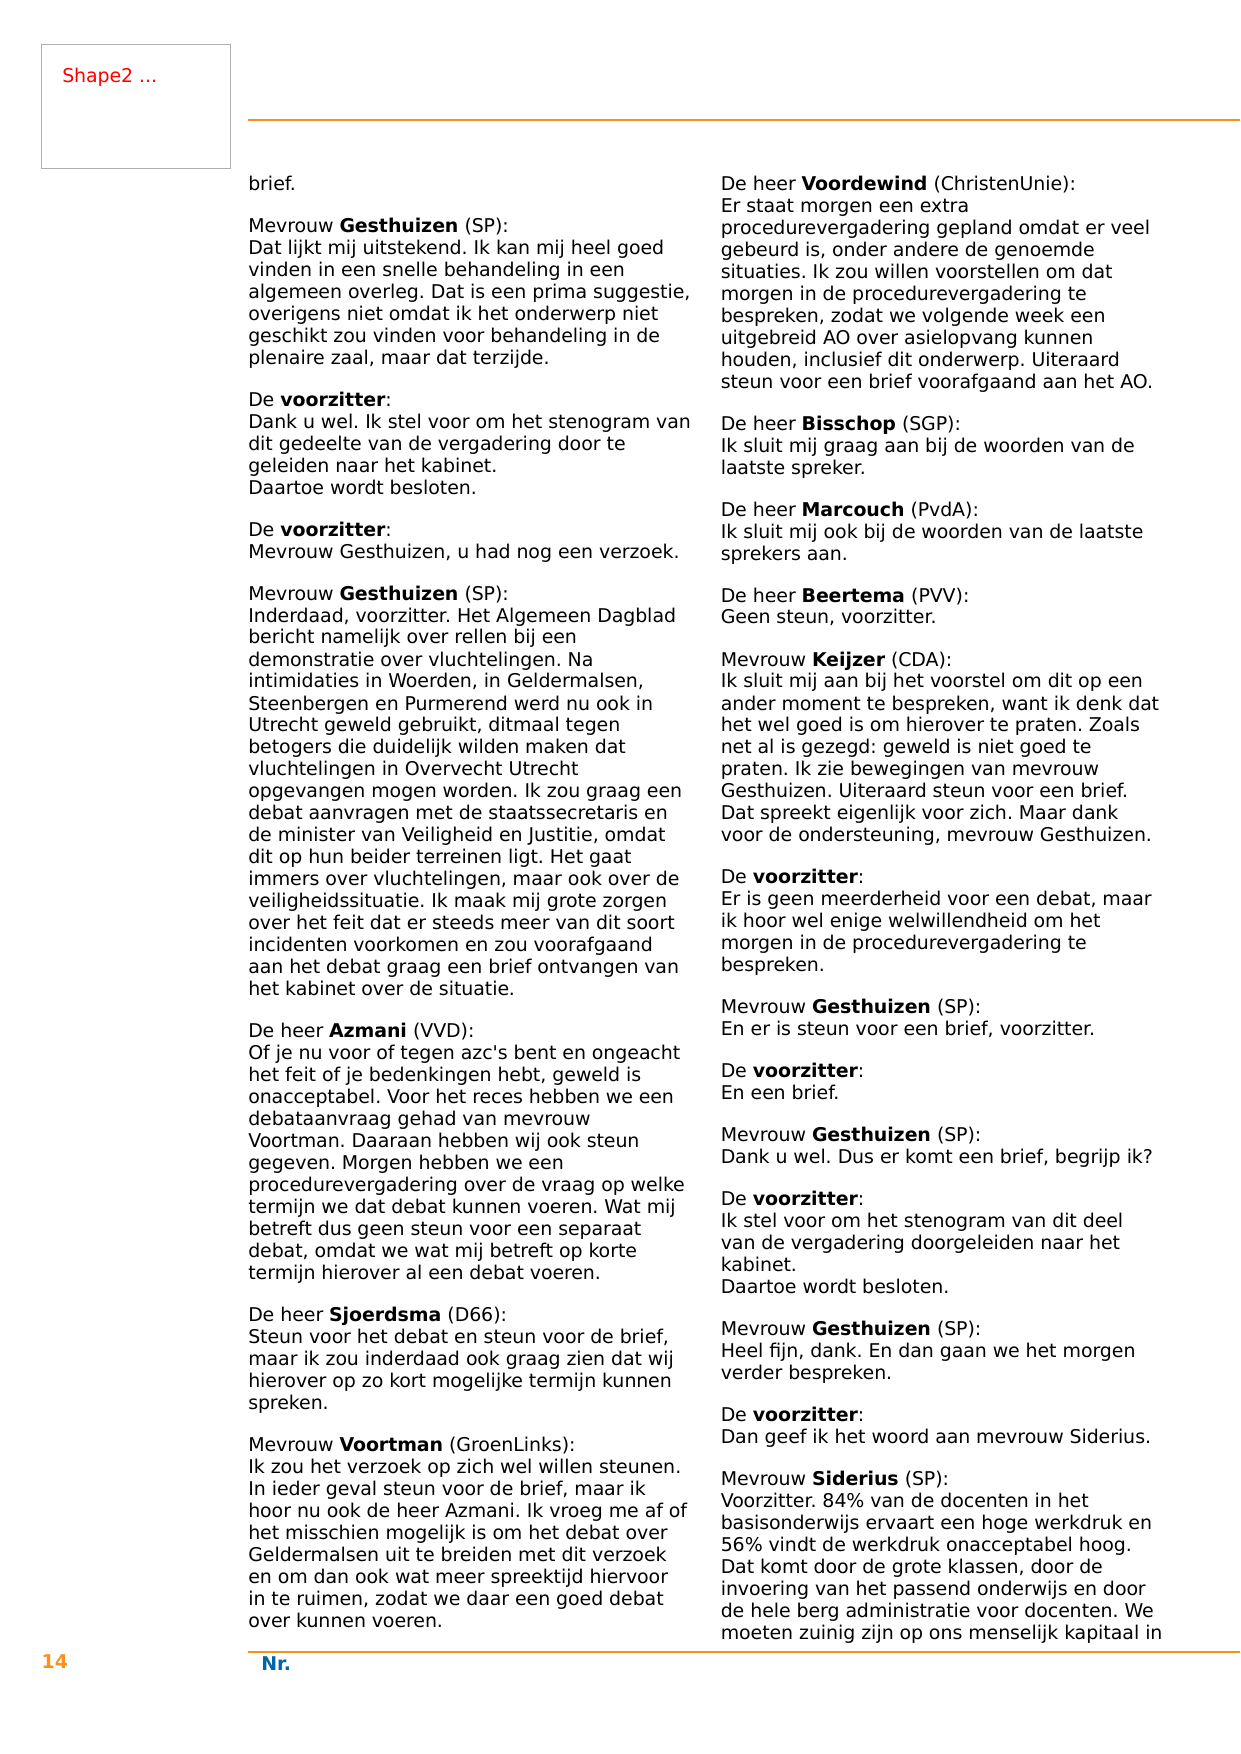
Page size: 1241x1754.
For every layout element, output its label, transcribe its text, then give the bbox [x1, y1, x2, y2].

text Heel fijn, dank. En dan gaan we het morgen verder bespreken. [721, 1340, 1163, 1384]
text Mevrouw Gesthuizen, u had nog een verzoek. [248, 541, 691, 562]
text Dank u wel. Dus er komt een brief, begrijp ik? [721, 1146, 1163, 1168]
text En er is steun voor een brief, voorzitter. [721, 1018, 1163, 1040]
text De voorzitter: [721, 1404, 1163, 1426]
text Ik sluit mij aan bij het voorstel om dit op een ander moment te bespreken, want ik denk dat het wel goed is om hierover te praten. Zoals net al is gezegd: geweld is niet goed te praten. Ik zie bewegingen van mevrouw Gesthuizen. Uiteraard steun voor een brief. Dat spreekt eigenlijk voor zich. Maar dank voor de ondersteuning, mevrouw Gesthuizen. [721, 670, 1163, 846]
text Ik sluit mij ook bij de woorden van de laatste sprekers aan. [721, 521, 1163, 564]
text Inderdaad, voorzitter. Het Algemeen Dagblad bericht namelijk over rellen bij een demonstratie over vluchtelingen. Na intimidaties in Woerden, in Geldermalsen, Steenbergen en Purmerend werd nu ook in Utrecht geweld gebruikt, ditmaal tegen betogers die duidelijk wilden maken dat vluchtelingen in Overvecht Utrecht opgevangen mogen worden. Ik zou graag een debat aanvragen met de staatssecretaris en de minister van Veiligheid en Justitie, omdat dit op hun beider terreinen ligt. Het gaat immers over vluchtelingen, maar ook over de veiligheidssituatie. Ik maak mij grote zorgen over het feit dat er steeds meer van dit soort incidenten voorkomen en zou voorafgaand aan het debat graag een brief ontvangen van het kabinet over de situatie. [248, 604, 691, 1000]
text En een brief. [721, 1082, 1163, 1104]
text brief. [248, 173, 691, 195]
text De heer Voordewind (ChristenUnie): [721, 173, 1163, 195]
text Geen steun, voorzitter. [721, 606, 1163, 628]
text Daartoe wordt besloten. [721, 1276, 1163, 1298]
text Mevrouw Gesthuizen (SP): [248, 215, 691, 237]
text Er staat morgen een extra procedurevergadering gepland omdat er veel gebeurd is, onder andere de genoemde situaties. Ik zou willen voorstellen om dat morgen in de procedurevergadering te bespreken, zodat we volgende week een uitgebreid AO over asielopvang kunnen houden, inclusief dit onderwerp. Uiteraard steun voor een brief voorafgaand aan het AO. [721, 195, 1163, 393]
text De voorzitter: [721, 1188, 1163, 1210]
text De heer Azmani (VVD): [248, 1020, 691, 1042]
text Mevrouw Keijzer (CDA): [721, 648, 1163, 670]
text Mevrouw Siderius (SP): [721, 1468, 1163, 1490]
text Mevrouw Voortman (GroenLinks): [248, 1434, 691, 1456]
text Dat lijkt mij uitstekend. Ik kan mij heel goed vinden in een snelle behandeling in een algemeen overleg. Dat is een prima suggestie, overigens niet omdat ik het onderwerp niet geschikt zou vinden voor behandeling in de plenaire zaal, maar dat terzijde. [248, 237, 691, 369]
text Daartoe wordt besloten. [248, 477, 691, 498]
text Dan geef ik het woord aan mevrouw Siderius. [721, 1426, 1163, 1448]
text De heer Beertema (PVV): [721, 584, 1163, 606]
text Ik zou het verzoek op zich wel willen steunen. In ieder geval steun voor de brief, maar ik hoor nu ook de heer Azmani. Ik vroeg me af of het misschien mogelijk is om het debat over Geldermalsen uit te breiden met dit verzoek en om dan ook wat meer spreektijd hiervoor in te ruimen, zodat we daar een goed debat over kunnen voeren. [248, 1456, 691, 1632]
text Mevrouw Gesthuizen (SP): [721, 1318, 1163, 1340]
text Ik stel voor om het stenogram van dit deel van de vergadering doorgeleiden naar het kabinet. [721, 1210, 1163, 1276]
text Mevrouw Gesthuizen (SP): [721, 996, 1163, 1018]
text Voorzitter. 84% van de docenten in het basisonderwijs ervaart een hoge werkdruk en 56% vindt de werkdruk onacceptabel hoog. Dat komt door de grote klassen, door de invoering van het passend onderwijs en door de hele berg administratie voor docenten. We moeten zuinig zijn op ons menselijk kapitaal in [721, 1490, 1163, 1644]
text De voorzitter: [721, 866, 1163, 888]
text De voorzitter: [248, 389, 691, 411]
text Dank u wel. Ik stel voor om het stenogram van dit gedeelte van de vergadering door te geleiden naar het kabinet. [248, 411, 691, 477]
text Steun voor het debat en steun voor de brief, maar ik zou inderdaad ook graag zien dat wij hierover op zo kort mogelijke termijn kunnen spreken. [248, 1326, 691, 1414]
text Mevrouw Gesthuizen (SP): [721, 1124, 1163, 1146]
text De heer Marcouch (PvdA): [721, 498, 1163, 521]
text De voorzitter: [248, 518, 691, 541]
text De heer Sjoerdsma (D66): [248, 1304, 691, 1326]
text Er is geen meerderheid voor een debat, maar ik hoor wel enige welwillendheid om het morgen in de procedurevergadering te bespreken. [721, 888, 1163, 976]
text De voorzitter: [721, 1060, 1163, 1082]
text Mevrouw Gesthuizen (SP): [248, 582, 691, 604]
text De heer Bisschop (SGP): [721, 413, 1163, 434]
text Of je nu voor of tegen azc's bent en ongeacht het feit of je bedenkingen hebt, geweld is onacceptabel. Voor het reces hebben we een debataanvraag gehad van mevrouw Voortman. Daaraan hebben wij ook steun gegeven. Morgen hebben we een procedurevergadering over de vraag op welke termijn we dat debat kunnen voeren. Wat mij betreft dus geen steun voor een separaat debat, omdat we wat mij betreft op korte termijn hierover al een debat voeren. [248, 1042, 691, 1284]
text Ik sluit mij graag aan bij de woorden van de laatste spreker. [721, 434, 1163, 478]
